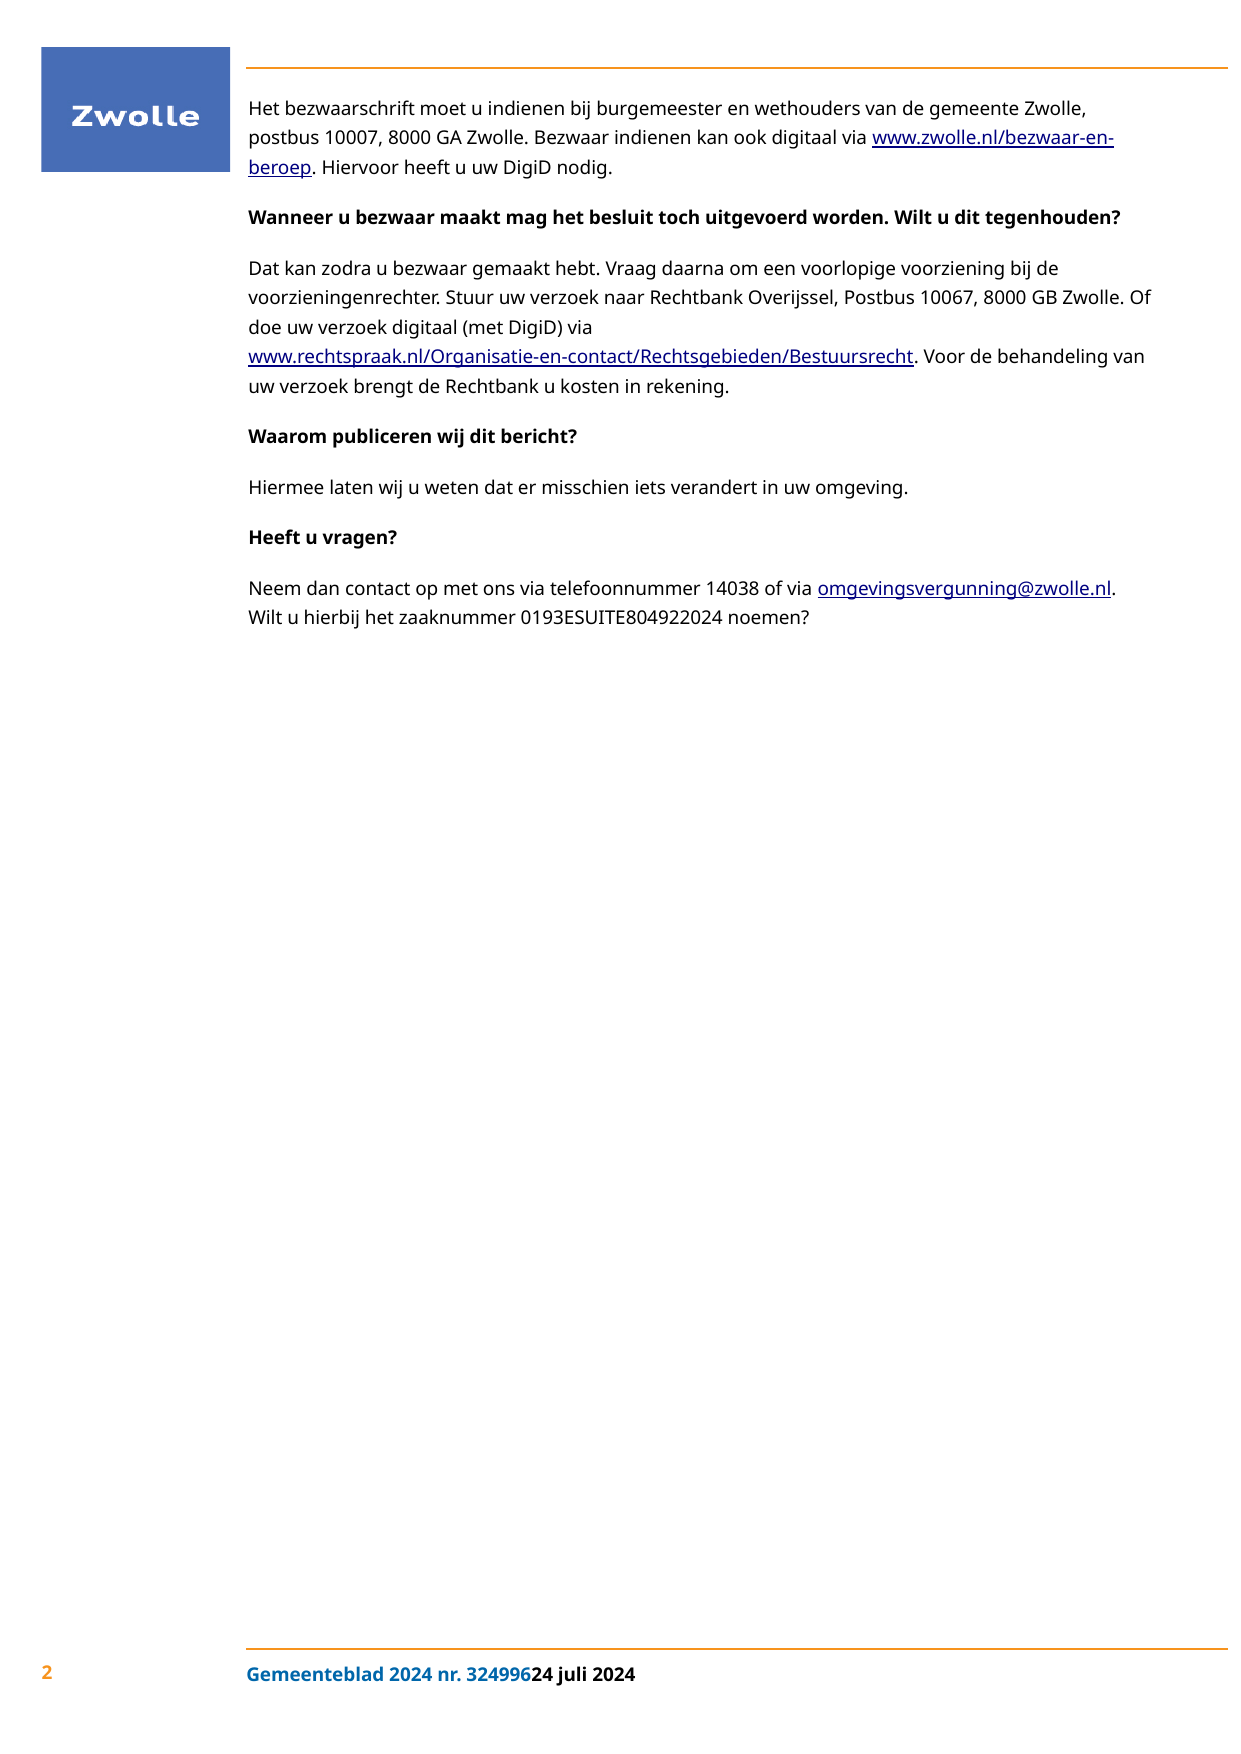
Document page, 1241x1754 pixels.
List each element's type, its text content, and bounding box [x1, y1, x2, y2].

text Hiermee laten wij u weten dat er misschien iets verandert in uw omgeving. [248, 474, 1152, 500]
text Het bezwaarschrift moet u indienen bij burgemeester en wethouders van de gemeente Zwolle, postbus 10007, 8000 GA Zwolle. Bezwaar indienen kan ook digitaal via www.zwolle.nl/bezwaar-en-beroep. Hiervoor heeft u uw DigiD nodig. [248, 95, 1152, 180]
text Wanneer u bezwaar maakt mag het besluit toch uitgevoerd worden. Wilt u dit tegenhouden? [248, 204, 1152, 230]
text Neem dan contact op met ons via telefoonnummer 14038 of via omgevingsvergunning@zwolle.nl. Wilt u hierbij het zaaknummer 0193ESUITE804922024 noemen? [248, 575, 1152, 630]
text Dat kan zodra u bezwaar gemaakt hebt. Vraag daarna om een voorlopige voorziening bij de voorzieningenrechter. Stuur uw verzoek naar Rechtbank Overijssel, Postbus 10067, 8000 GB Zwolle. Of doe uw verzoek digitaal (met DigiD) via www.rechtspraak.nl/Organisatie-en-contact/Rechtsgebieden/Bestuursrecht. Voor de behandeling van uw verzoek brengt de Rechtbank u kosten in rekening. [248, 255, 1152, 399]
picture [41, 47, 231, 172]
text Heeft u vragen? [248, 524, 1152, 550]
text Waarom publiceren wij dit bericht? [248, 423, 1152, 449]
